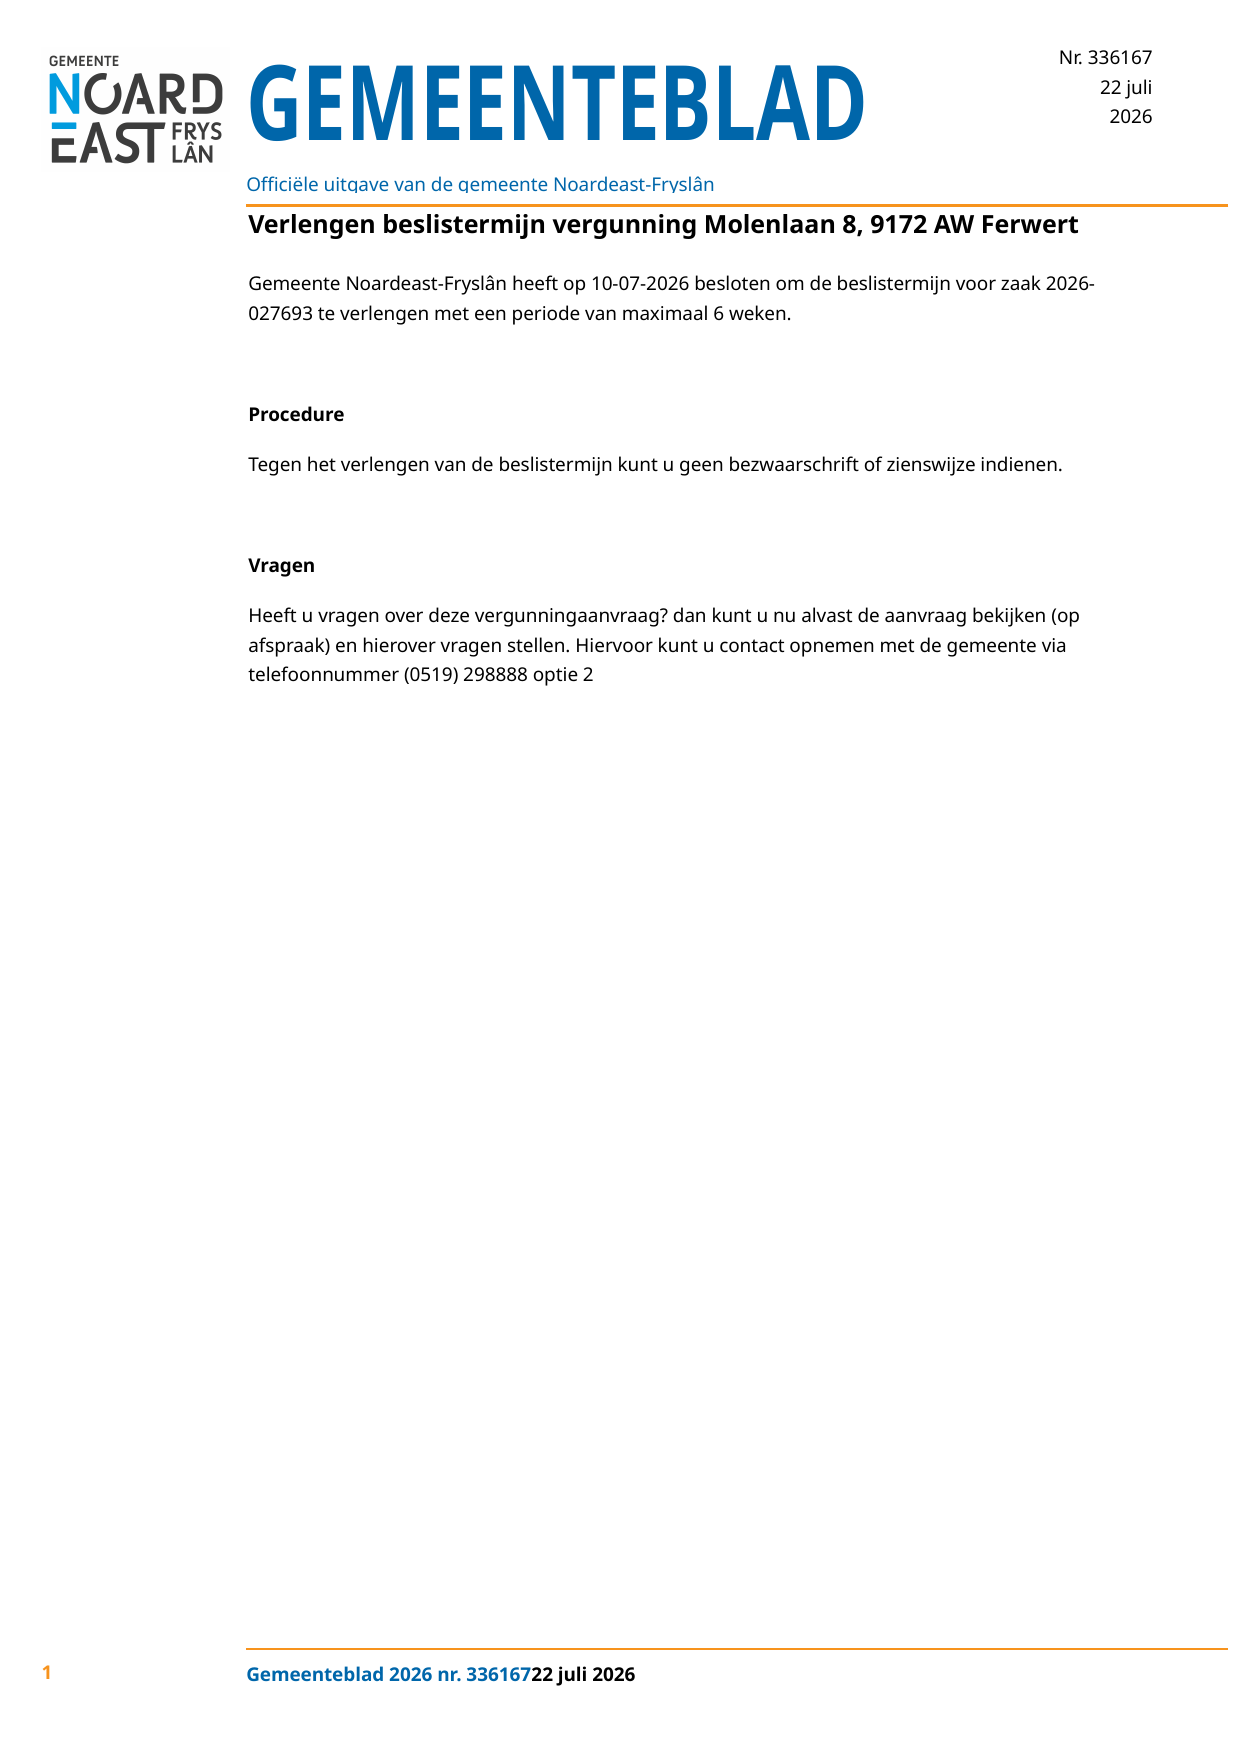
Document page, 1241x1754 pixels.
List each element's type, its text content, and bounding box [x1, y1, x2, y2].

text Vragen [248, 552, 1152, 578]
text Heeft u vragen over deze vergunningaanvraag? dan kunt u nu alvast de aanvraag bekijken (op afspraak) en hierover vragen stellen. Hiervoor kunt u contact opnemen met de gemeente via telefoonnummer (0519) 298888 optie 2 [248, 602, 1152, 687]
text Verlengen beslistermijn vergunning Molenlaan 8, 9172 AW Ferwert [248, 207, 1152, 241]
text Gemeente Noardeast-Fryslân heeft op 10-07-2026 besloten om de beslistermijn voor zaak 2026-027693 te verlengen met een periode van maximaal 6 weken. [248, 270, 1152, 326]
picture [41, 47, 231, 172]
text Tegen het verlengen van de beslistermijn kunt u geen bezwaarschrift of zienswijze indienen. [248, 451, 1152, 477]
text Procedure [248, 401, 1152, 426]
